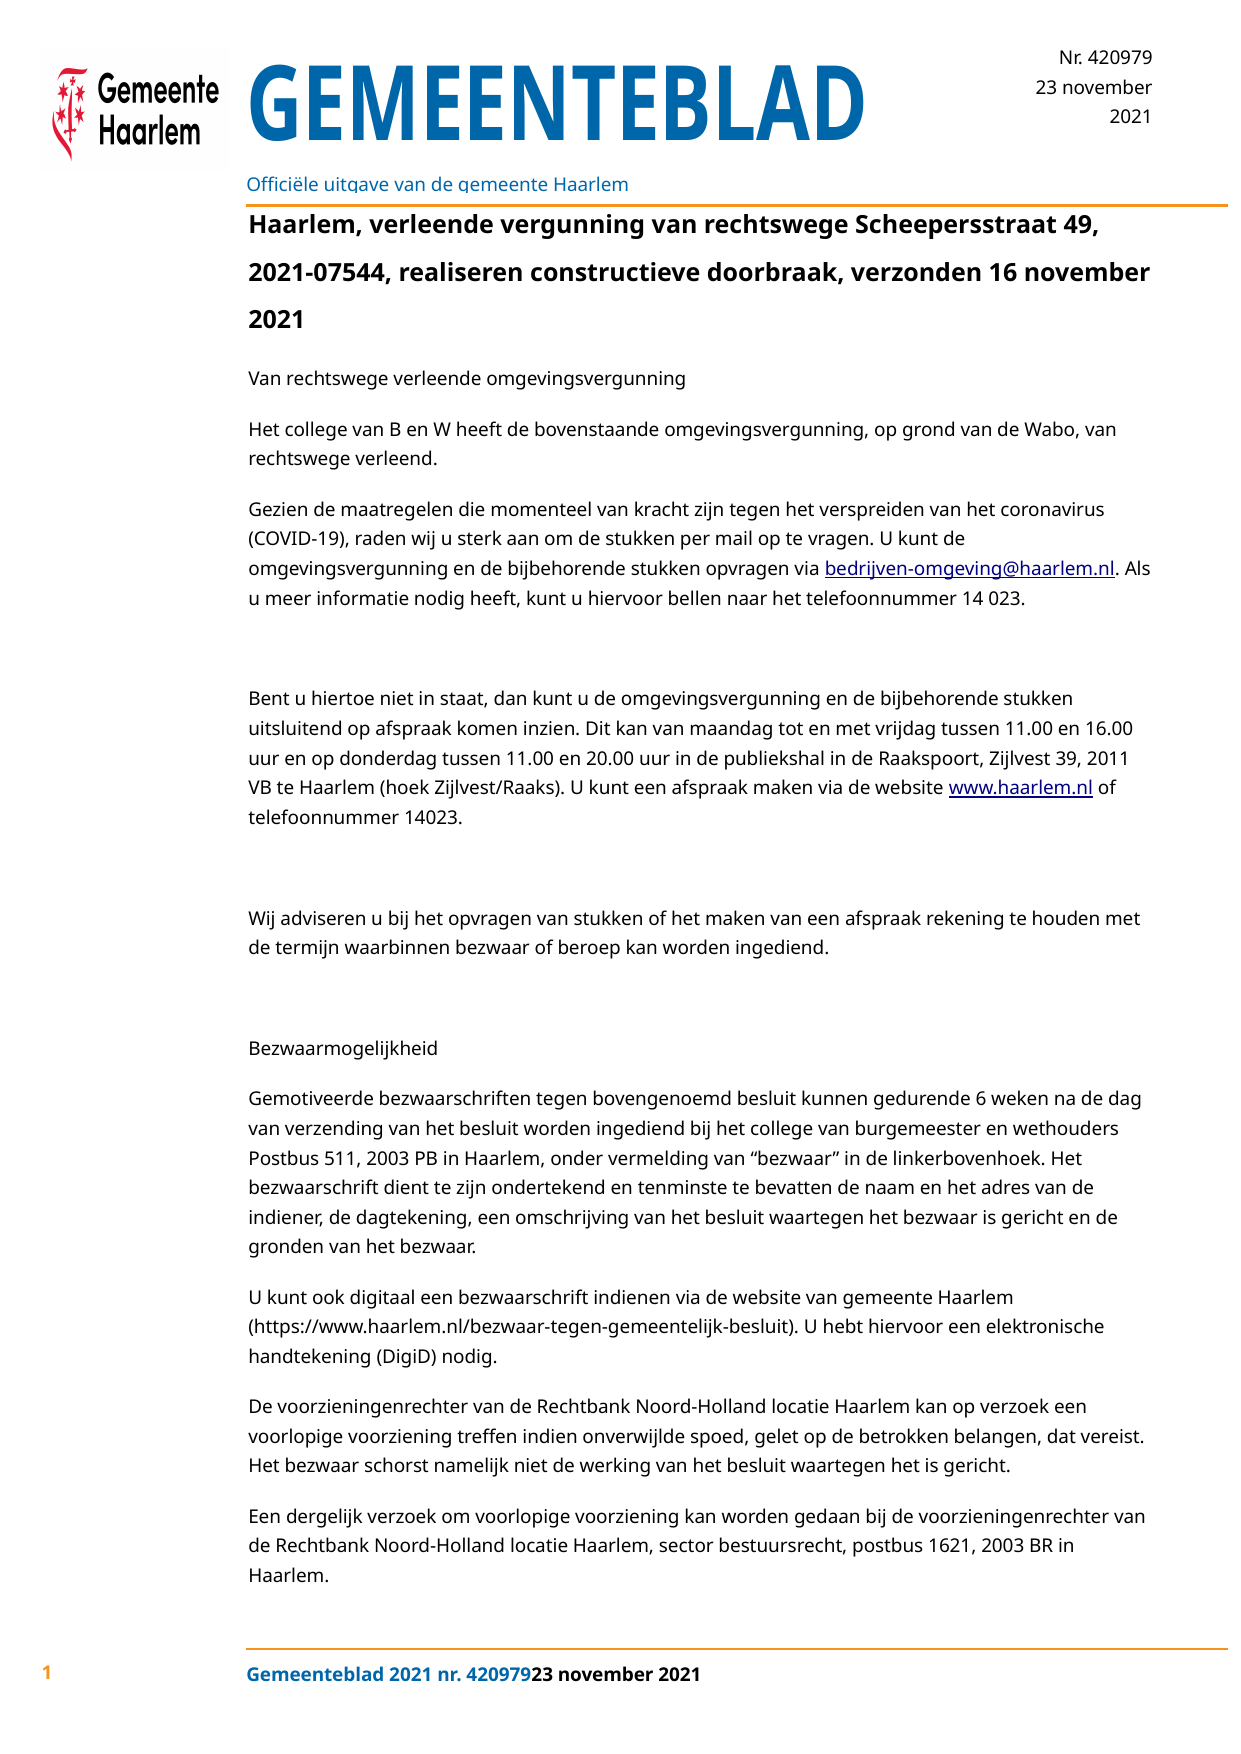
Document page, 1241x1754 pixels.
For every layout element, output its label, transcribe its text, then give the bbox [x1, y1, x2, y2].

text Het college van B en W heeft de bovenstaande omgevingsvergunning, op grond van de Wabo, van rechtswege verleend. [248, 416, 1152, 471]
text Van rechtswege verleende omgevingsvergunning [248, 366, 1152, 391]
text Een dergelijk verzoek om voorlopige voorziening kan worden gedaan bij de voorzieningenrechter van de Rechtbank Noord-Holland locatie Haarlem, sector bestuursrecht, postbus 1621, 2003 BR in Haarlem. [248, 1503, 1152, 1588]
text Bent u hiertoe niet in staat, dan kunt u de omgevingsvergunning en de bijbehorende stukken uitsluitend op afspraak komen inzien. Dit kan van maandag tot en met vrijdag tussen 11.00 en 16.00 uur en op donderdag tussen 11.00 en 20.00 uur in de publiekshal in de Raakspoort, Zijlvest 39, 2011 VB te Haarlem (hoek Zijlvest/Raaks). U kunt een afspraak maken via de website www.haarlem.nl of telefoonnummer 14023. [248, 686, 1152, 829]
text Bezwaarmogelijkheid [248, 1035, 1152, 1061]
text De voorzieningenrechter van de Rechtbank Noord-Holland locatie Haarlem kan op verzoek een voorlopige voorziening treffen indien onverwijlde spoed, gelet op de betrokken belangen, dat vereist. Het bezwaar schorst namelijk niet de werking van het besluit waartegen het is gericht. [248, 1393, 1152, 1478]
text Wij adviseren u bij het opvragen van stukken of het maken van een afspraak rekening te houden met de termijn waarbinnen bezwaar of beroep kan worden ingediend. [248, 905, 1152, 960]
text Haarlem, verleende vergunning van rechtswege Scheepersstraat 49, 2021-07544, realiseren constructieve doorbraak, verzonden 16 november 2021 [248, 207, 1152, 336]
picture [41, 47, 231, 172]
text Gezien de maatregelen die momenteel van kracht zijn tegen het verspreiden van het coronavirus (COVID-19), raden wij u sterk aan om de stukken per mail op te vragen. U kunt de omgevingsvergunning en de bijbehorende stukken opvragen via bedrijven-omgeving@haarlem.nl. Als u meer informatie nodig heeft, kunt u hiervoor bellen naar het telefoonnummer 14 023. [248, 496, 1152, 610]
text U kunt ook digitaal een bezwaarschrift indienen via de website van gemeente Haarlem (https://www.haarlem.nl/bezwaar-tegen-gemeentelijk-besluit). U hebt hiervoor een elektronische handtekening (DigiD) nodig. [248, 1284, 1152, 1369]
text Gemotiveerde bezwaarschriften tegen bovengenoemd besluit kunnen gedurende 6 weken na de dag van verzending van het besluit worden ingediend bij het college van burgemeester en wethouders Postbus 511, 2003 PB in Haarlem, onder vermelding van “bezwaar” in de linkerbovenhoek. Het bezwaarschrift dient te zijn ondertekend en tenminste te bevatten de naam en het adres van de indiener, de dagtekening, een omschrijving van het besluit waartegen het bezwaar is gericht en de gronden van het bezwaar. [248, 1086, 1152, 1259]
